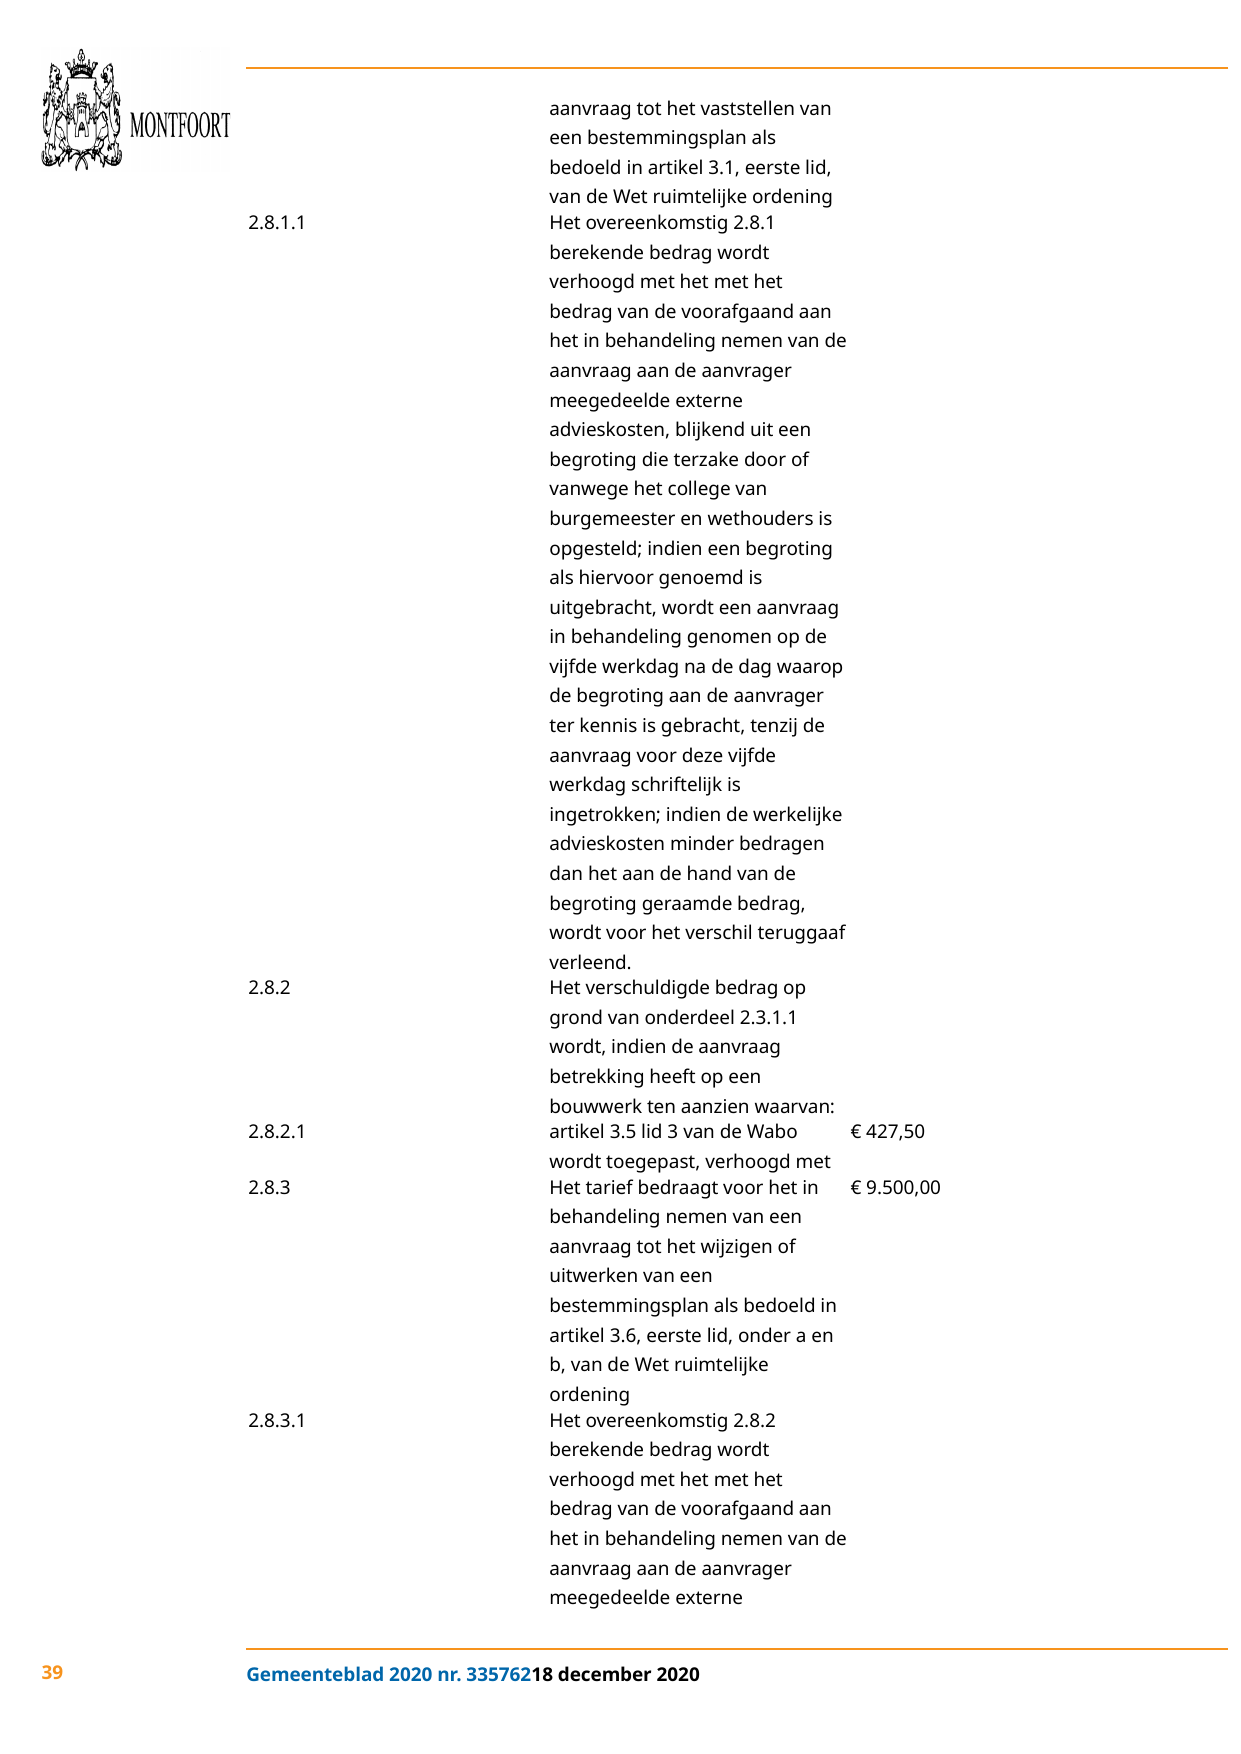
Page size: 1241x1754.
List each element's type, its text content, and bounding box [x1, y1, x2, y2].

table_header [248, 95, 549, 209]
table_cell 2.8.3.1 [248, 1407, 549, 1610]
table_cell € 427,50 [850, 1119, 1152, 1174]
table_cell [850, 1407, 1152, 1610]
table_cell [850, 209, 1152, 974]
table_cell 2.8.1.1 [248, 209, 549, 974]
table_cell 2.8.2 [248, 975, 549, 1119]
table_cell [850, 975, 1152, 1119]
table_cell € 9.500,00 [850, 1174, 1152, 1407]
table_header aanvraag tot het vaststellen van een bestemmingsplan als bedoeld in artikel 3.1, eerste lid, van de Wet ruimtelijke ordening [549, 95, 850, 209]
table_cell Het overeenkomstig 2.8.2 berekende bedrag wordt verhoogd met het met het bedrag van de voorafgaand aan het in behandeling nemen van de aanvraag aan de aanvrager meegedeelde externe [549, 1407, 850, 1610]
table_cell Het verschuldigde bedrag op grond van onderdeel 2.3.1.1 wordt, indien de aanvraag betrekking heeft op een bouwwerk ten aanzien waarvan: [549, 975, 850, 1119]
table_cell Het overeenkomstig 2.8.1 berekende bedrag wordt verhoogd met het met het bedrag van de voorafgaand aan het in behandeling nemen van de aanvraag aan de aanvrager meegedeelde externe advieskosten, blijkend uit een begroting die terzake door of vanwege het college van burgemeester en wethouders is opgesteld; indien een begroting als hiervoor genoemd is uitgebracht, wordt een aanvraag in behandeling genomen op de vijfde werkdag na de dag waarop de begroting aan de aanvrager ter kennis is gebracht, tenzij de aanvraag voor deze vijfde werkdag schriftelijk is ingetrokken; indien de werkelijke advieskosten minder bedragen dan het aan de hand van de begroting geraamde bedrag, wordt voor het verschil teruggaaf verleend. [549, 209, 850, 974]
picture [41, 47, 231, 172]
table_cell 2.8.3 [248, 1174, 549, 1407]
table_cell 2.8.2.1 [248, 1119, 549, 1174]
table_cell Het tarief bedraagt voor het in behandeling nemen van een aanvraag tot het wijzigen of uitwerken van een bestemmingsplan als bedoeld in artikel 3.6, eerste lid, onder a en b, van de Wet ruimtelijke ordening [549, 1174, 850, 1407]
table_cell artikel 3.5 lid 3 van de Wabo wordt toegepast, verhoogd met [549, 1119, 850, 1174]
table_header [850, 95, 1152, 209]
